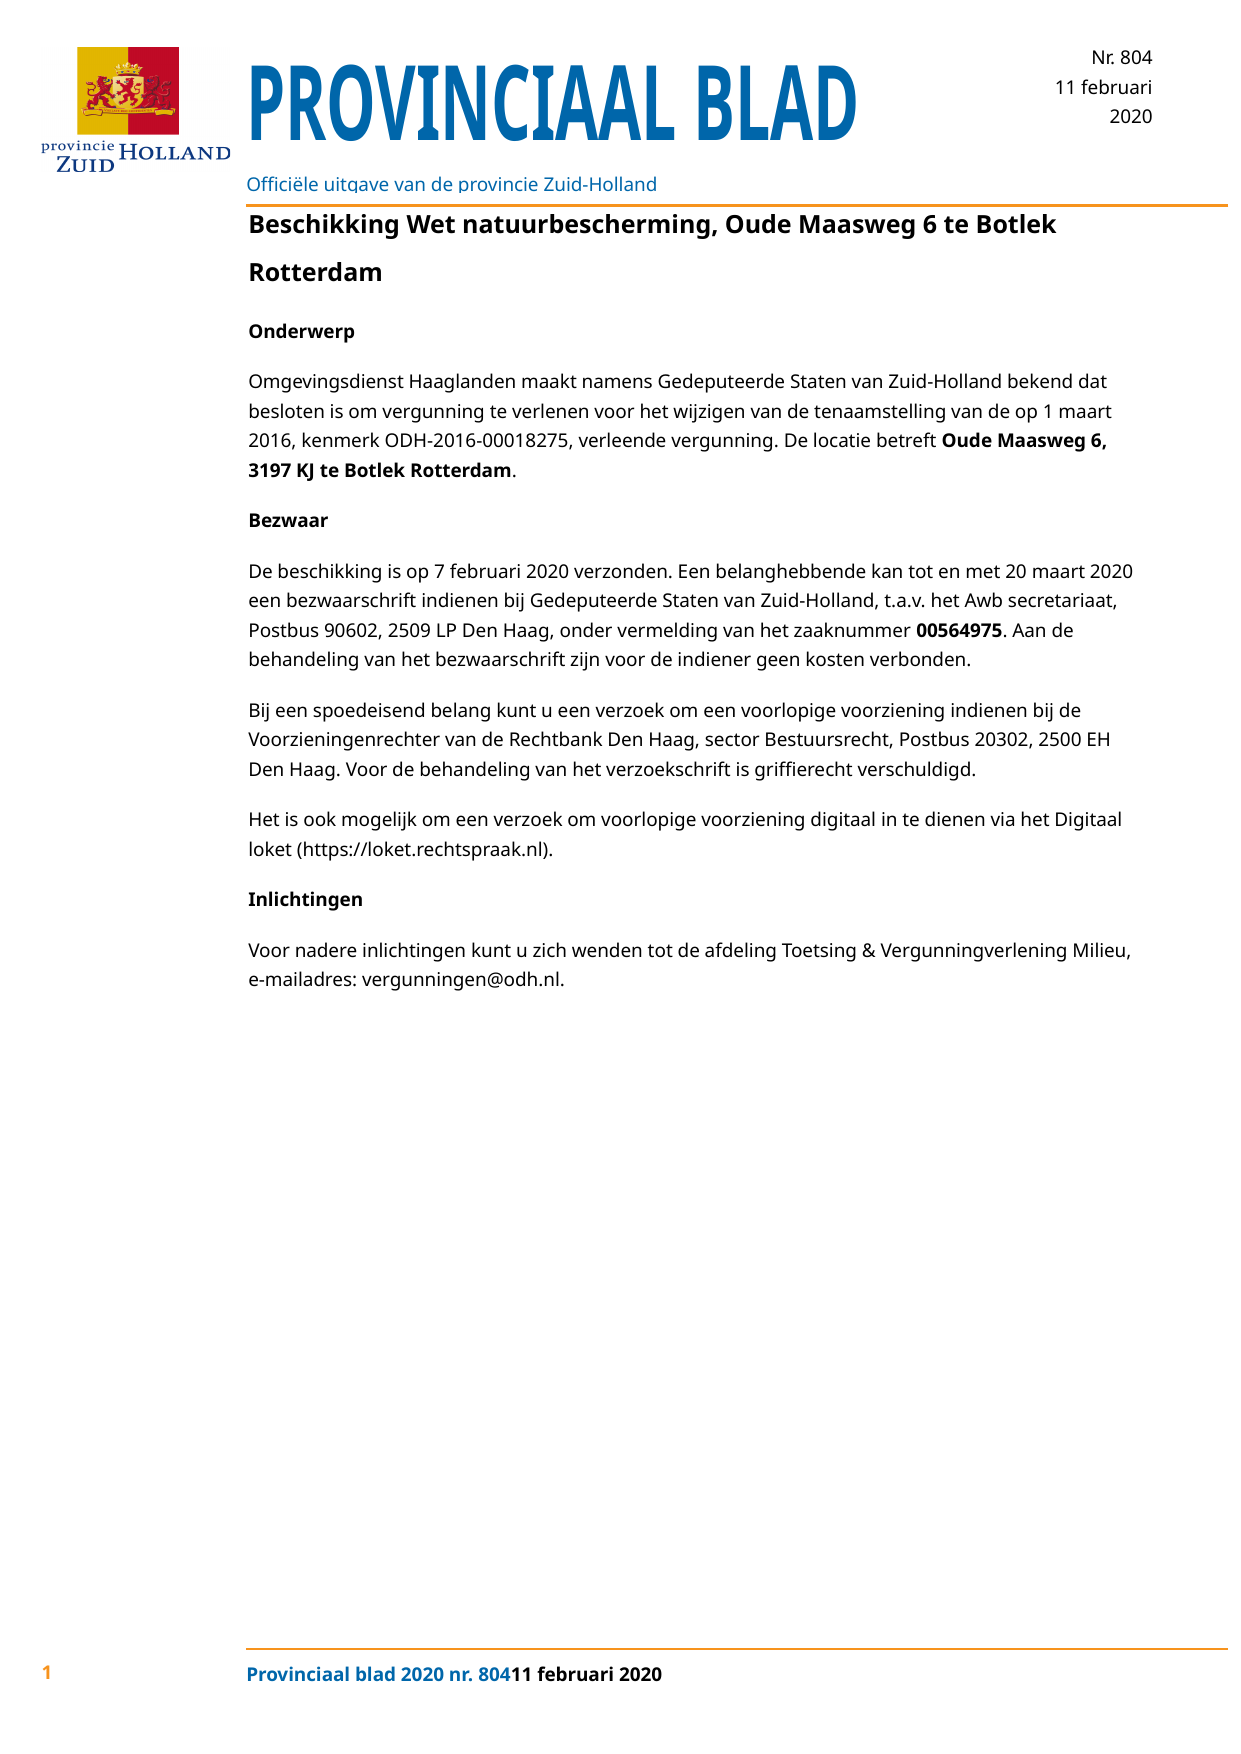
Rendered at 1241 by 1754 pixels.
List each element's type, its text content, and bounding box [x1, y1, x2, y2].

text Omgevingsdienst Haaglanden maakt namens Gedeputeerde Staten van Zuid-Holland bekend dat besloten is om vergunning te verlenen voor het wijzigen van de tenaamstelling van de op 1 maart 2016, kenmerk ODH-2016-00018275, verleende vergunning. De locatie betreft Oude Maasweg 6, 3197 KJ te Botlek Rotterdam. [248, 368, 1152, 483]
text Onderwerp [248, 318, 1152, 344]
text Inlichtingen [248, 887, 1152, 912]
text Bij een spoedeisend belang kunt u een verzoek om een voorlopige voorziening indienen bij de Voorzieningenrechter van de Rechtbank Den Haag, sector Bestuursrecht, Postbus 20302, 2500 EH Den Haag. Voor de behandeling van het verzoekschrift is griffierecht verschuldigd. [248, 697, 1152, 782]
text Het is ook mogelijk om een verzoek om voorlopige voorziening digitaal in te dienen via het Digitaal loket (https://loket.rechtspraak.nl). [248, 807, 1152, 862]
text De beschikking is op 7 februari 2020 verzonden. Een belanghebbende kan tot en met 20 maart 2020 een bezwaarschrift indienen bij Gedeputeerde Staten van Zuid-Holland, t.a.v. het Awb secretariaat, Postbus 90602, 2509 LP Den Haag, onder vermelding van het zaaknummer 00564975. Aan de behandeling van het bezwaarschrift zijn voor de indiener geen kosten verbonden. [248, 558, 1152, 672]
picture [41, 47, 231, 172]
text Voor nadere inlichtingen kunt u zich wenden tot de afdeling Toetsing & Vergunningverlening Milieu, e-mailadres: vergunningen@odh.nl. [248, 937, 1152, 992]
text Beschikking Wet natuurbescherming, Oude Maasweg 6 te Botlek Rotterdam [248, 207, 1152, 288]
text Bezwaar [248, 507, 1152, 533]
